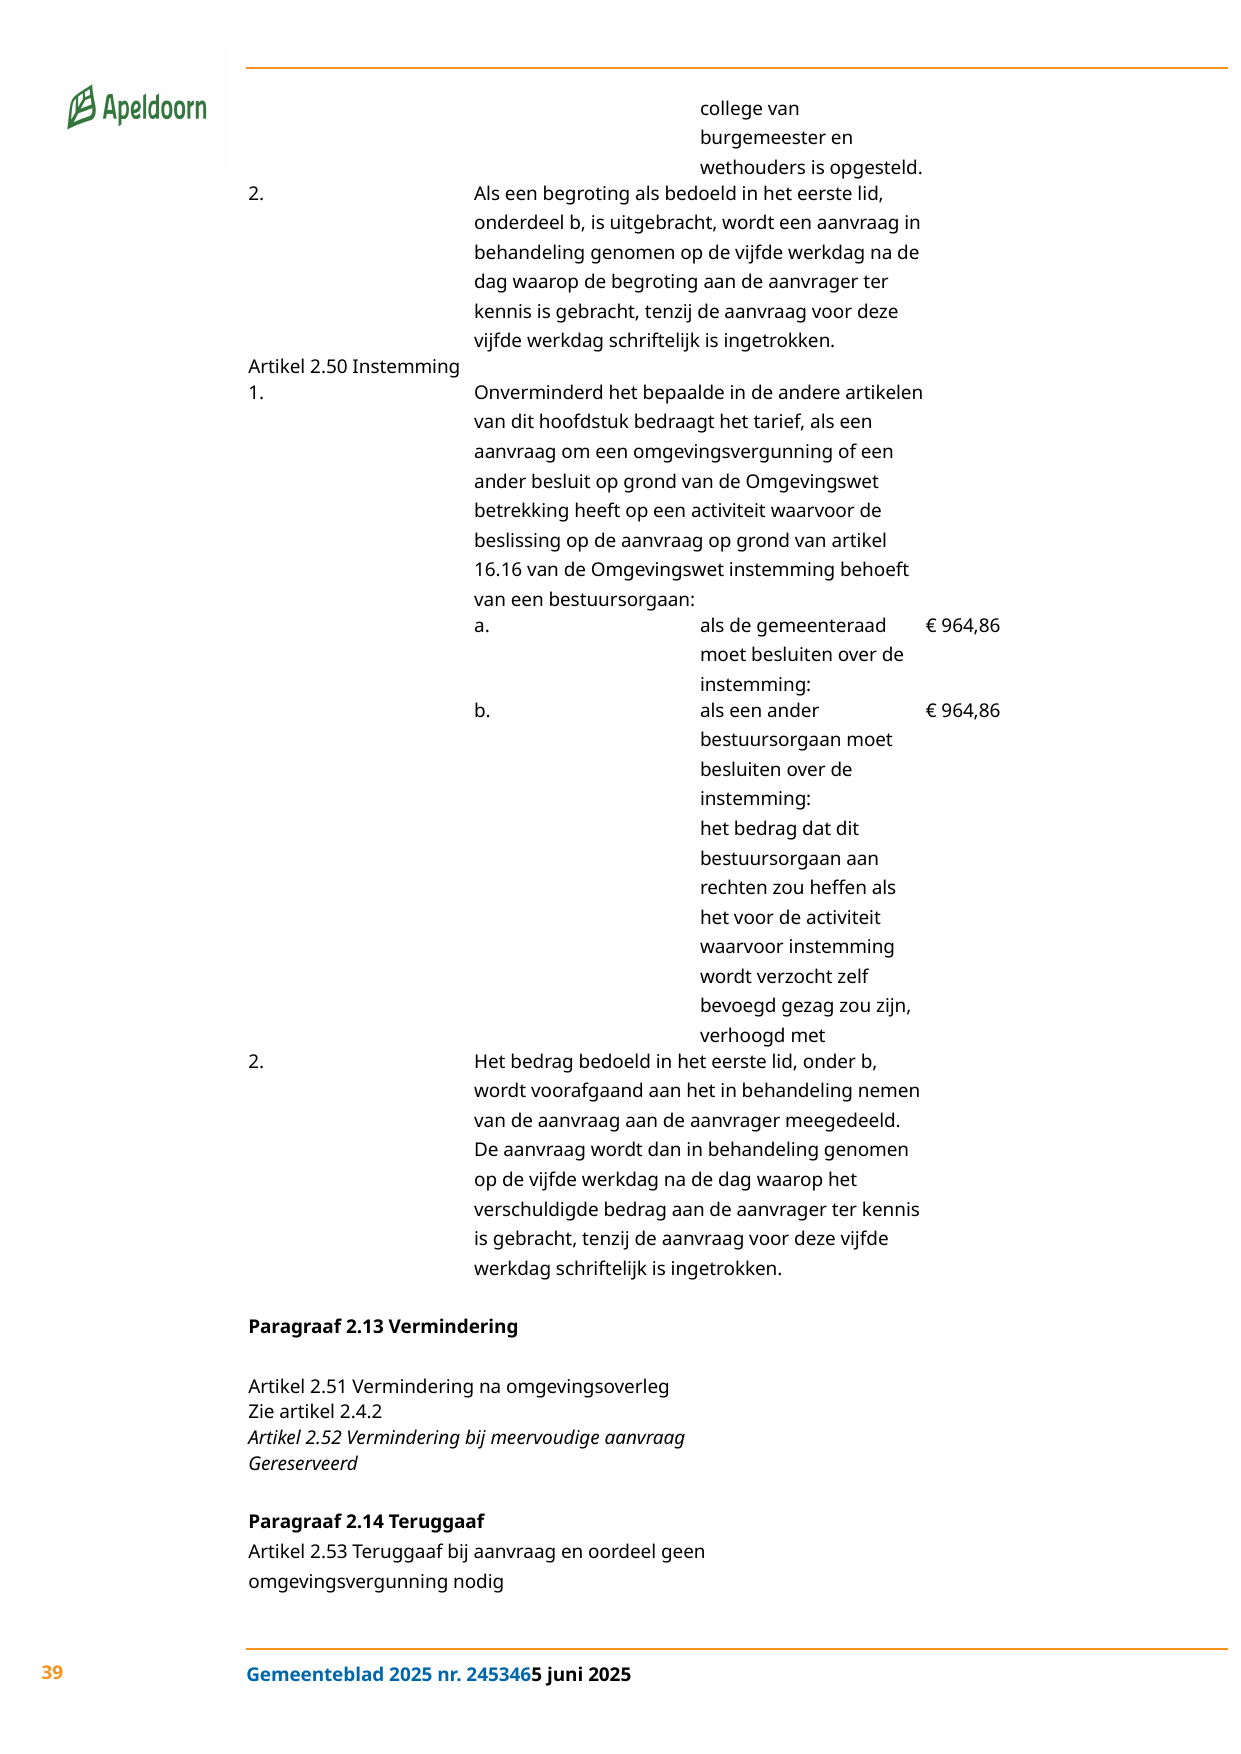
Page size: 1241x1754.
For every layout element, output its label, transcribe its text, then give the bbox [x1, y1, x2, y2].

table_cell [926, 1048, 1152, 1281]
table_header Artikel 2.51 Vermindering na omgevingsoverleg [248, 1373, 700, 1398]
table_cell 1. [248, 379, 474, 612]
table_header [850, 1538, 1152, 1593]
table_cell [248, 697, 474, 1048]
table_cell Artikel 2.50 Instemming [248, 353, 926, 379]
table_cell Het bedrag bedoeld in het eerste lid, onder b, wordt voorafgaand aan het in behandeling nemen van de aanvraag aan de aanvrager meegedeeld. De aanvraag wordt dan in behandeling genomen op de vijfde werkdag na de dag waarop het verschuldigde bedrag aan de aanvrager ter kennis is gebracht, tenzij de aanvraag voor deze vijfde werkdag schriftelijk is ingetrokken. [474, 1048, 926, 1281]
table_cell € 964,86 [926, 697, 1152, 1048]
table_header [700, 1373, 1152, 1398]
table_cell [248, 612, 474, 697]
table_cell a. [474, 612, 700, 697]
table_cell als de gemeenteraad moet besluiten over de instemming: [700, 612, 926, 697]
text Paragraaf 2.13 Vermindering [248, 1313, 1152, 1339]
table_header Artikel 2.53 Teruggaaf bij aanvraag en oordeel geen omgevingsvergunning nodig [248, 1538, 850, 1593]
table_cell 2. [248, 180, 474, 353]
table_cell [926, 180, 1152, 353]
table_cell [700, 1450, 1152, 1476]
table_cell college van burgemeester en wethouders is opgesteld. [700, 95, 926, 180]
table_cell € 964,86 [926, 612, 1152, 697]
table_cell [926, 379, 1152, 612]
table_cell [474, 95, 700, 180]
table_cell [926, 353, 1152, 379]
table_cell als een ander bestuursorgaan moet besluiten over de instemming: het bedrag dat dit bestuursorgaan aan rechten zou heffen als het voor de activiteit waarvoor instemming wordt verzocht zelf bevoegd gezag zou zijn, verhoogd met [700, 697, 926, 1048]
table_cell Onverminderd het bepaalde in de andere artikelen van dit hoofdstuk bedraagt het tarief, als een aanvraag om een omgevingsvergunning of een ander besluit op grond van de Omgevingswet betrekking heeft op een activiteit waarvoor de beslissing op de aanvraag op grond van artikel 16.16 van de Omgevingswet instemming behoeft van een bestuursorgaan: [474, 379, 926, 612]
table_cell [926, 95, 1152, 180]
table_cell b. [474, 697, 700, 1048]
table_cell Artikel 2.52 Vermindering bij meervoudige aanvraag [248, 1424, 700, 1450]
table_cell [700, 1399, 1152, 1424]
picture [41, 47, 231, 172]
table_cell 2. [248, 1048, 474, 1281]
text Paragraaf 2.14 Teruggaaf [248, 1508, 1152, 1534]
table_cell Gereserveerd [248, 1450, 700, 1476]
table_cell Als een begroting als bedoeld in het eerste lid, onderdeel b, is uitgebracht, wordt een aanvraag in behandeling genomen op de vijfde werkdag na de dag waarop de begroting aan de aanvrager ter kennis is gebracht, tenzij de aanvraag voor deze vijfde werkdag schriftelijk is ingetrokken. [474, 180, 926, 353]
table_cell Zie artikel 2.4.2 [248, 1399, 700, 1424]
table_cell [700, 1424, 1152, 1450]
table_cell [248, 95, 474, 180]
